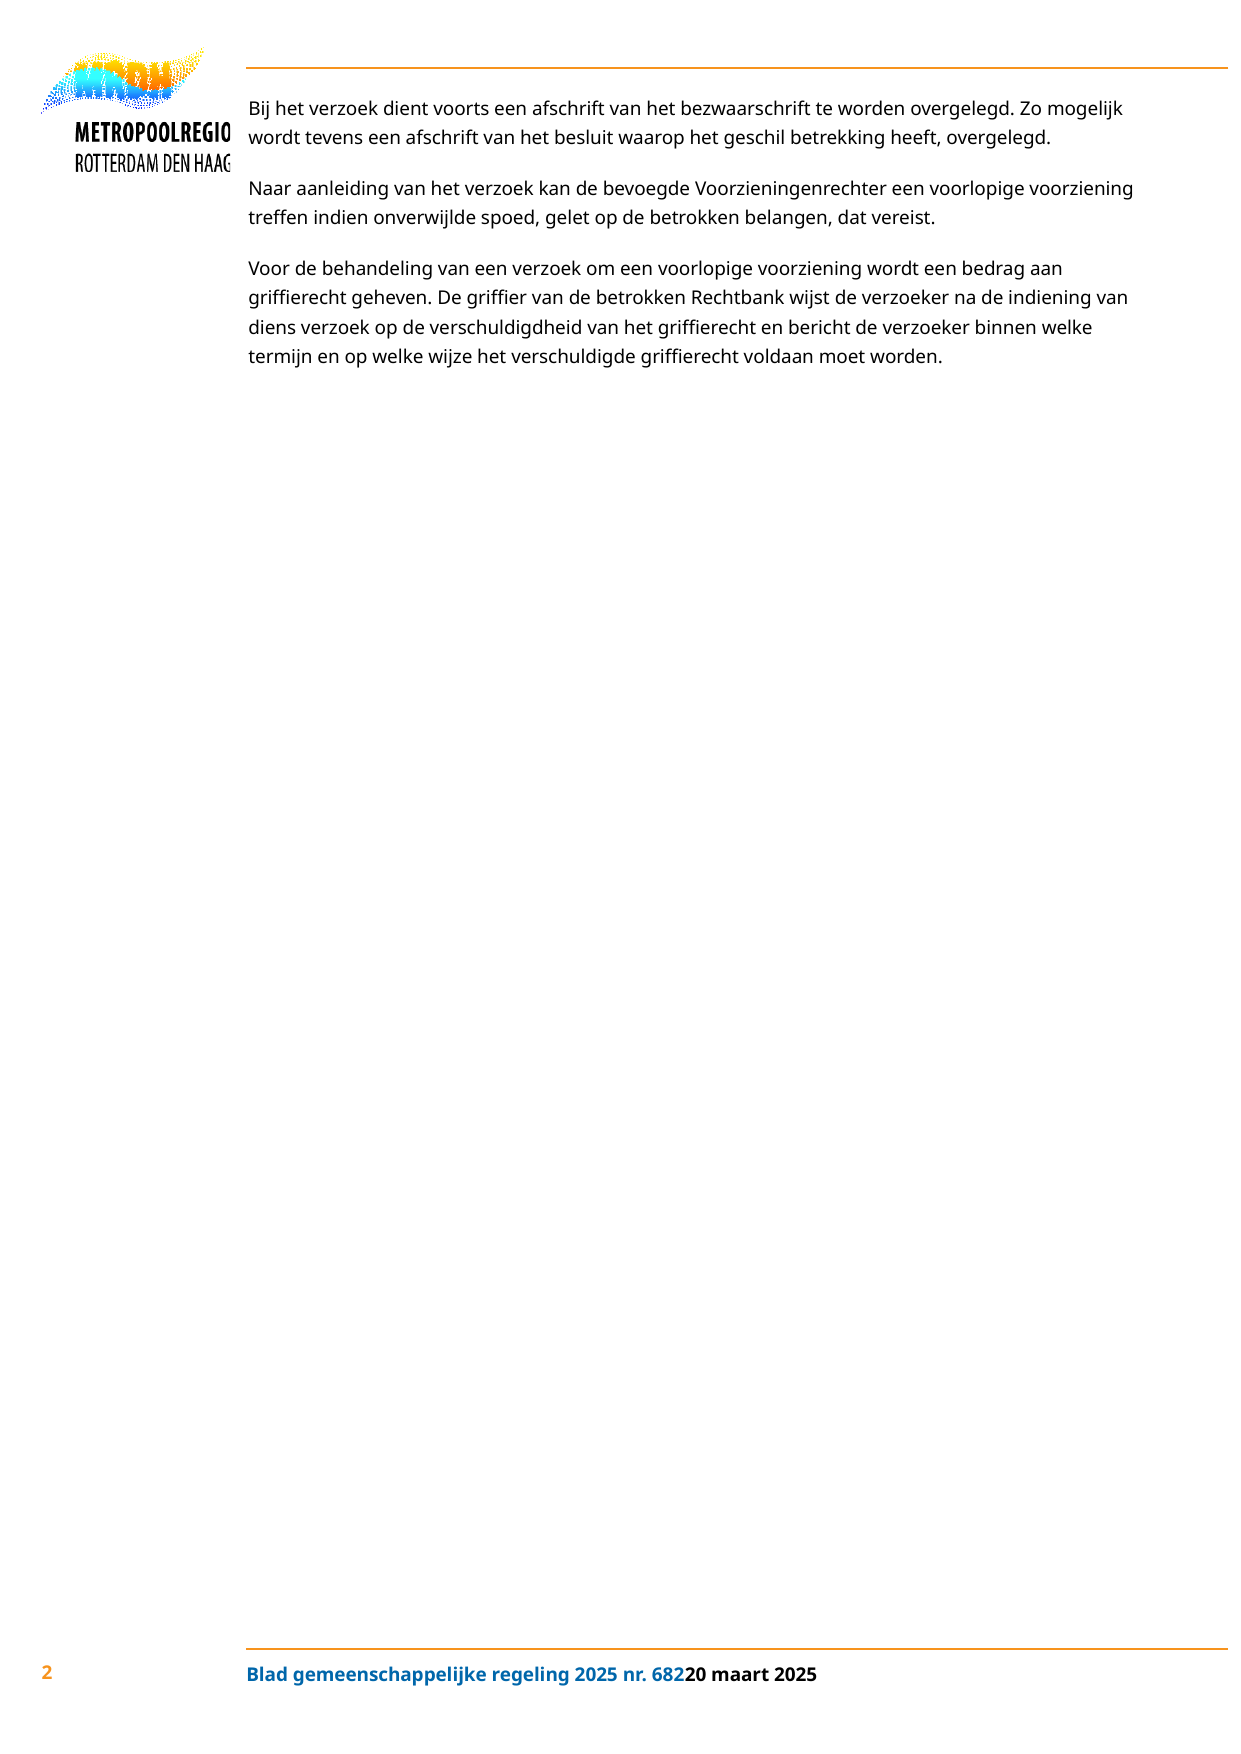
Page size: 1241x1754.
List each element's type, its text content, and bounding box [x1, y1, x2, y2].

picture [41, 47, 231, 172]
text Naar aanleiding van het verzoek kan de bevoegde Voorzieningenrechter een voorlopige voorziening treffen indien onverwijlde spoed, gelet op de betrokken belangen, dat vereist. [248, 175, 1152, 230]
text Bij het verzoek dient voorts een afschrift van het bezwaarschrift te worden overgelegd. Zo mogelijk wordt tevens een afschrift van het besluit waarop het geschil betrekking heeft, overgelegd. [248, 95, 1152, 150]
text Voor de behandeling van een verzoek om een voorlopige voorziening wordt een bedrag aan griffierecht geheven. De griffier van de betrokken Rechtbank wijst de verzoeker na de indiening van diens verzoek op de verschuldigdheid van het griffierecht en bericht de verzoeker binnen welke termijn en op welke wijze het verschuldigde griffierecht voldaan moet worden. [248, 255, 1152, 369]
